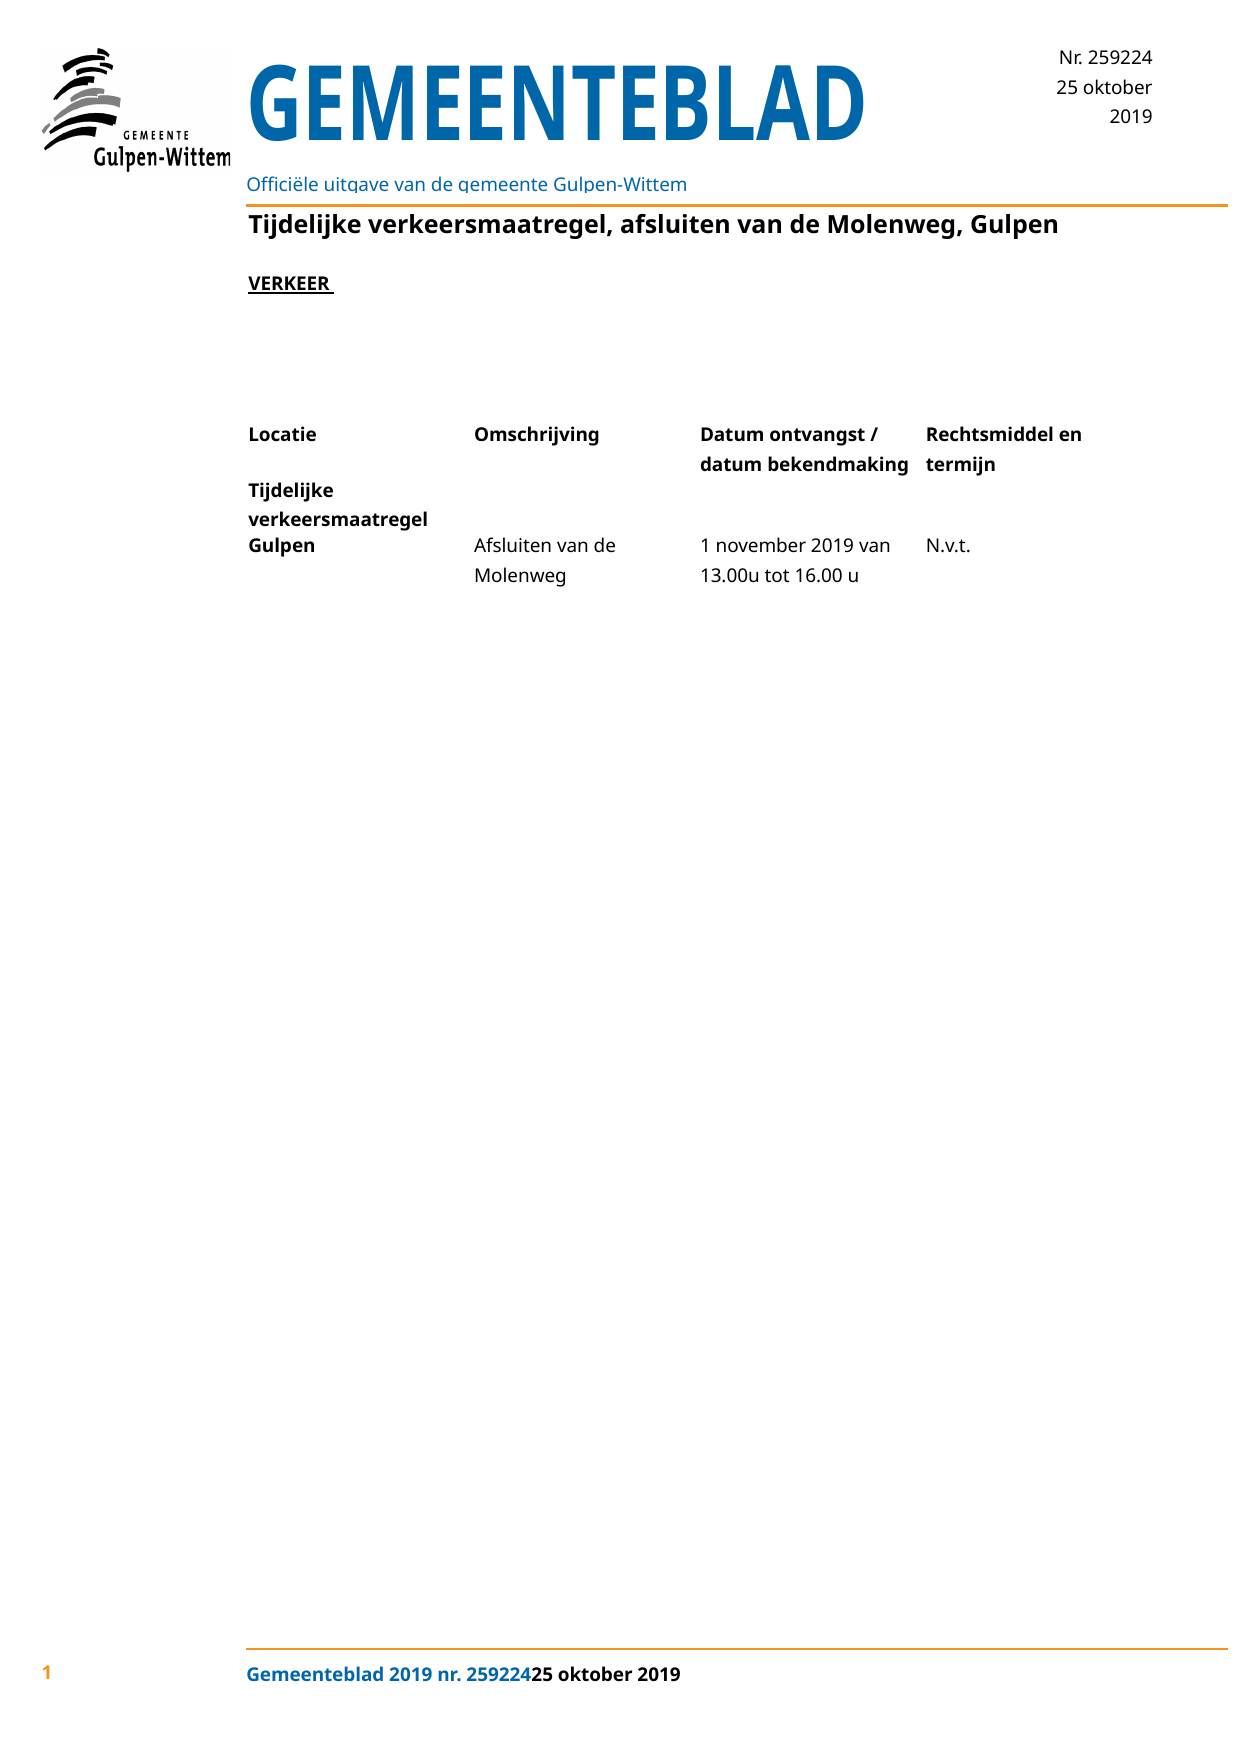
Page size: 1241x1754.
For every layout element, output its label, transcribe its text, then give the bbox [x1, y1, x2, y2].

table_cell Afsluiten van de Molenweg [474, 532, 700, 588]
text Tijdelijke verkeersmaatregel, afsluiten van de Molenweg, Gulpen [248, 207, 1152, 241]
table_cell [700, 477, 926, 532]
table_header Datum ontvangst / datum bekendmaking [700, 422, 926, 477]
table_cell [474, 477, 700, 532]
table_header Omschrijving [474, 422, 700, 477]
table_cell Gulpen [248, 532, 474, 588]
table_cell [926, 477, 1152, 532]
table_header Rechtsmiddel en termijn [926, 422, 1152, 477]
text VERKEER [248, 270, 1152, 296]
table_cell Tijdelijke verkeersmaatregel [248, 477, 474, 532]
table_header Locatie [248, 422, 474, 477]
table_cell N.v.t. [926, 532, 1152, 588]
table_cell 1 november 2019 van 13.00u tot 16.00 u [700, 532, 926, 588]
picture [41, 47, 231, 172]
